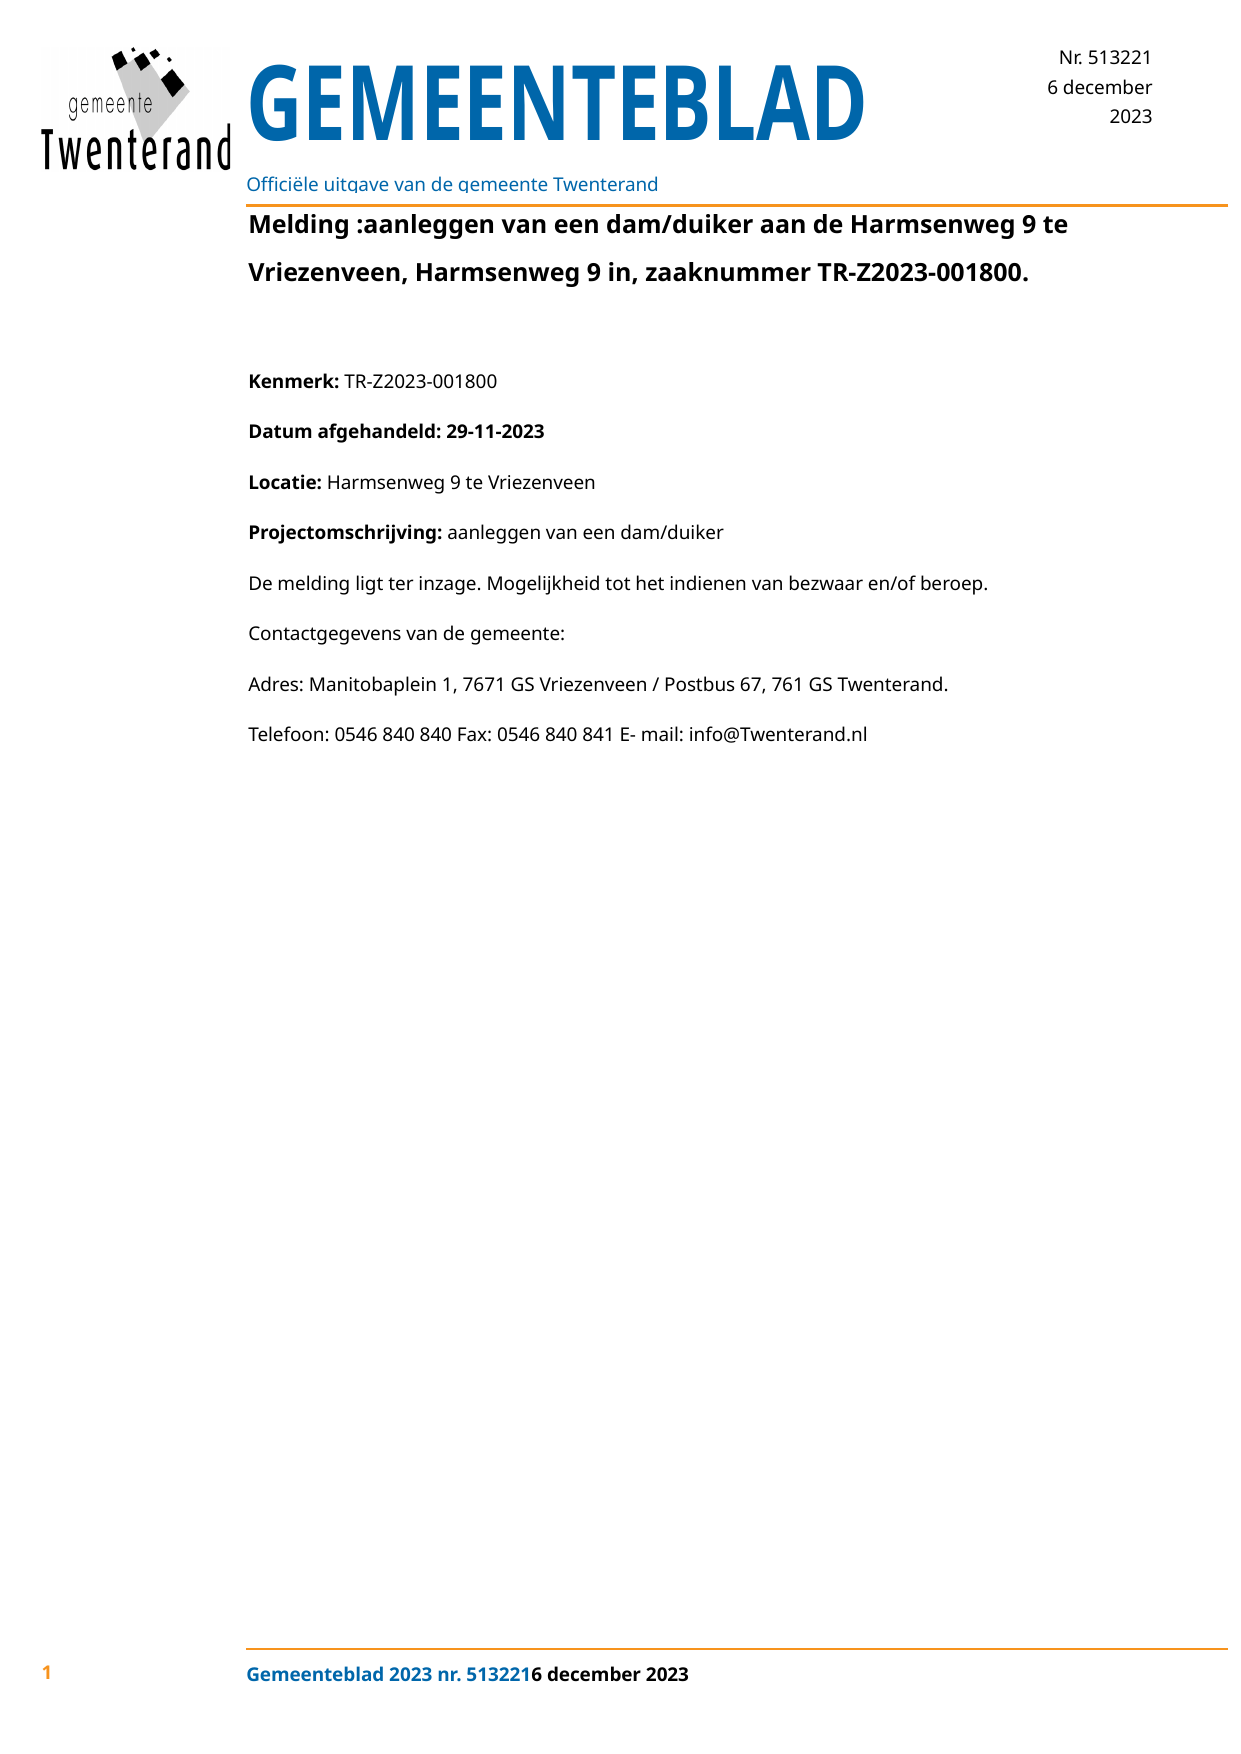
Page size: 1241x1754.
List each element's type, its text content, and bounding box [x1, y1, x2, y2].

text De melding ligt ter inzage. Mogelijkheid tot het indienen van bezwaar en/of beroep. [248, 570, 1152, 596]
text Melding :aanleggen van een dam/duiker aan de Harmsenweg 9 te Vriezenveen, Harmsenweg 9 in, zaaknummer TR-Z2023-001800. [248, 207, 1152, 288]
text Locatie: Harmsenweg 9 te Vriezenveen [248, 469, 1152, 495]
text Kenmerk: TR-Z2023-001800 [248, 368, 1152, 394]
text Adres: Manitobaplein 1, 7671 GS Vriezenveen / Postbus 67, 761 GS Twenterand. [248, 671, 1152, 697]
text Contactgegevens van de gemeente: [248, 620, 1152, 646]
text Datum afgehandeld: 29-11-2023 [248, 419, 1152, 444]
picture [41, 47, 231, 172]
text Projectomschrijving: aanleggen van een dam/duiker [248, 519, 1152, 545]
text Telefoon: 0546 840 840 Fax: 0546 840 841 E- mail: info@Twenterand.nl [248, 721, 1152, 747]
